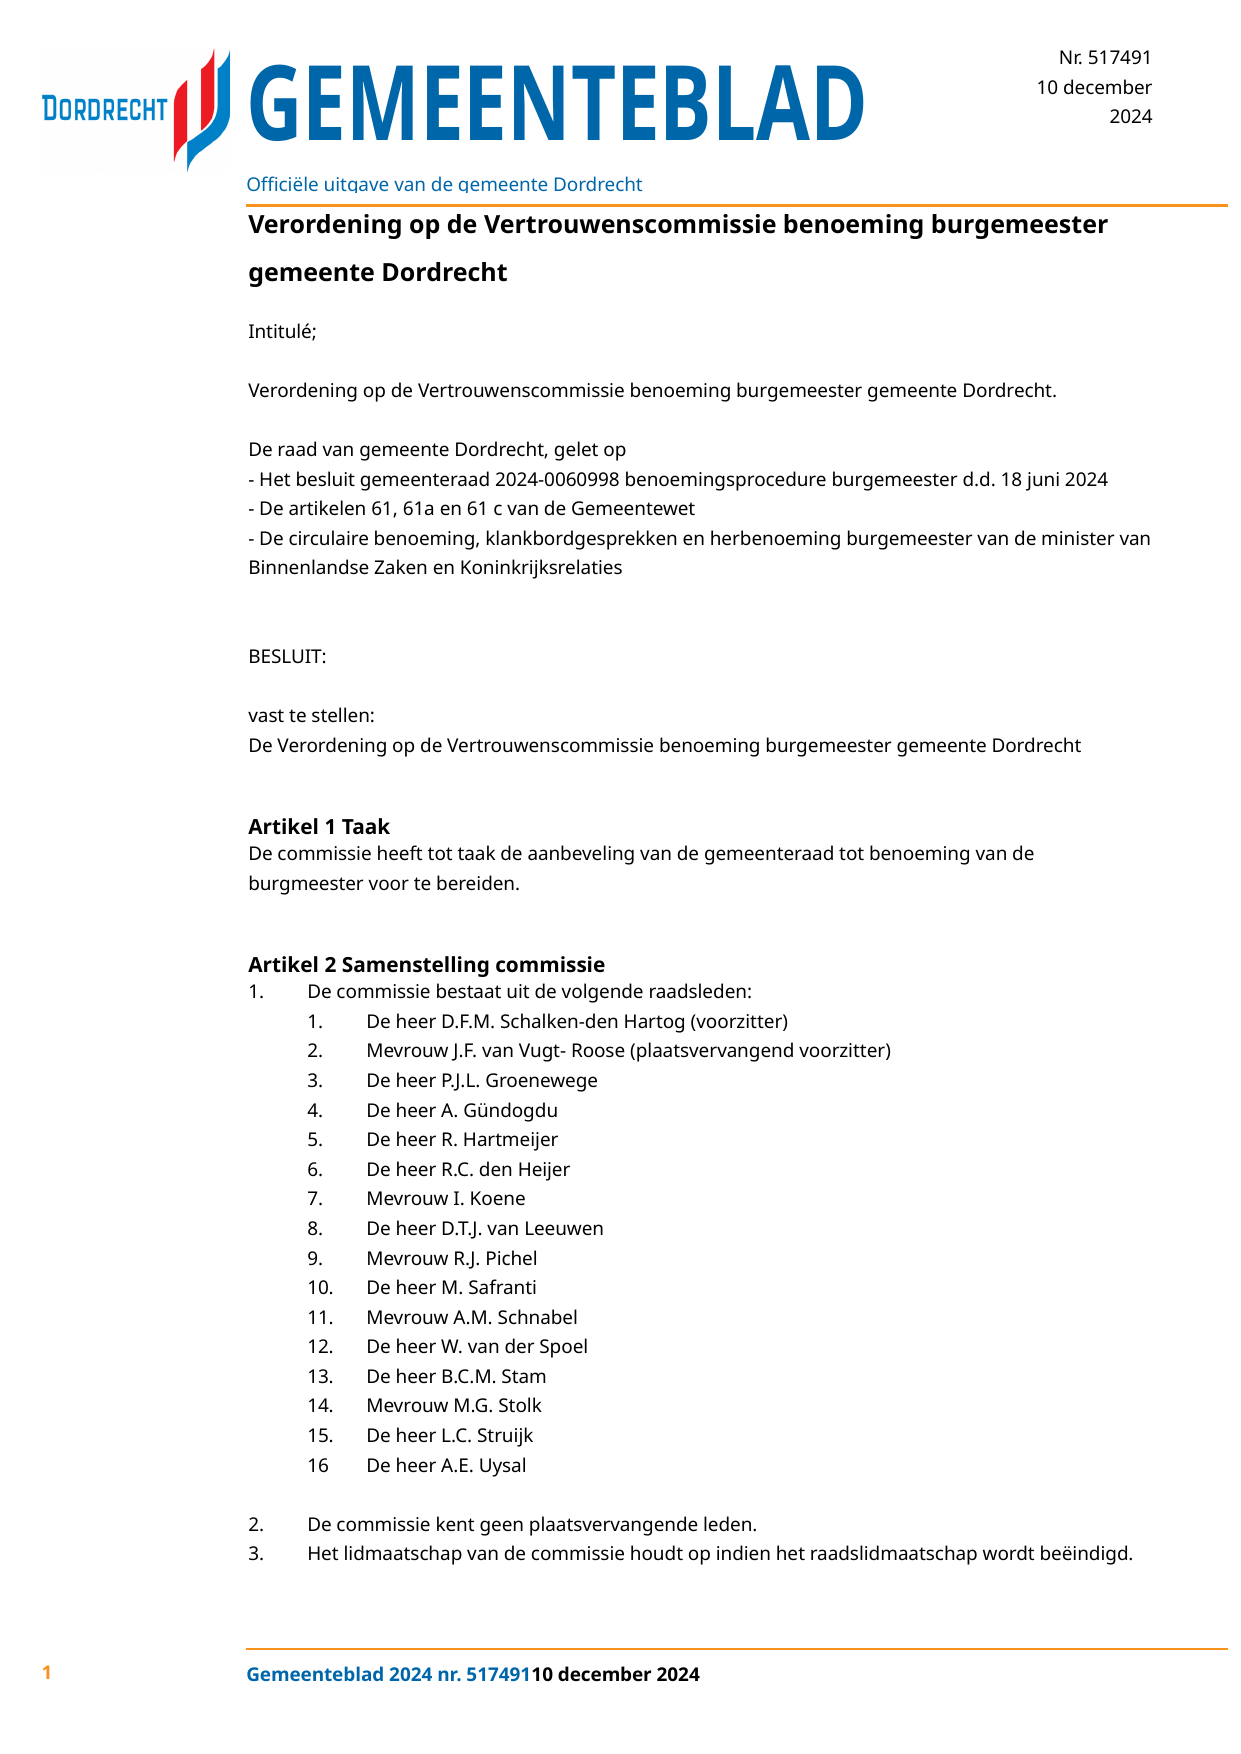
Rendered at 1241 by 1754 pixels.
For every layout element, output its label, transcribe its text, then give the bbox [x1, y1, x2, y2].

list De heer P.J.L. Groenewege [307, 1067, 1152, 1093]
picture [41, 47, 231, 172]
text De commissie heeft tot taak de aanbeveling van de gemeenteraad tot benoeming van de burgmeester voor te bereiden. [248, 841, 1152, 896]
text Artikel 1 Taak [248, 812, 1152, 841]
list Mevrouw R.J. Pichel [307, 1245, 1152, 1271]
list De commissie bestaat uit de volgende raadsleden: [248, 978, 1152, 1004]
text - De circulaire benoeming, klankbordgesprekken en herbenoeming burgemeester van de minister van Binnenlandse Zaken en Koninkrijksrelaties [248, 525, 1152, 580]
text De Verordening op de Vertrouwenscommissie benoeming burgemeester gemeente Dordrecht [248, 732, 1152, 758]
text - De artikelen 61, 61a en 61 c van de Gemeentewet [248, 495, 1152, 521]
text - Het besluit gemeenteraad 2024-0060998 benoemingsprocedure burgemeester d.d. 18 juni 2024 [248, 466, 1152, 492]
list De heer A.E. Uysal [307, 1452, 1152, 1478]
list De commissie kent geen plaatsvervangende leden. [248, 1511, 1152, 1537]
list Het lidmaatschap van de commissie houdt op indien het raadslidmaatschap wordt beëindigd. [248, 1541, 1152, 1566]
list De heer A. Gündogdu [307, 1097, 1152, 1123]
list De heer D.F.M. Schalken-den Hartog (voorzitter) [307, 1008, 1152, 1034]
list De heer L.C. Struijk [307, 1422, 1152, 1448]
list Mevrouw M.G. Stolk [307, 1393, 1152, 1418]
text Intitulé; [248, 318, 1152, 344]
list Mevrouw A.M. Schnabel [307, 1304, 1152, 1330]
list De heer M. Safranti [307, 1274, 1152, 1300]
text Verordening op de Vertrouwenscommissie benoeming burgemeester gemeente Dordrecht [248, 207, 1152, 288]
list De heer W. van der Spoel [307, 1333, 1152, 1359]
text Artikel 2 Samenstelling commissie [248, 950, 1152, 978]
list De heer R. Hartmeijer [307, 1126, 1152, 1152]
list Mevrouw J.F. van Vugt- Roose (plaatsvervangend voorzitter) [307, 1038, 1152, 1063]
list De heer B.C.M. Stam [307, 1363, 1152, 1389]
text BESLUIT: [248, 643, 1152, 669]
text Verordening op de Vertrouwenscommissie benoeming burgemeester gemeente Dordrecht. [248, 377, 1152, 403]
text De raad van gemeente Dordrecht, gelet op [248, 436, 1152, 462]
list De heer D.T.J. van Leeuwen [307, 1215, 1152, 1241]
list Mevrouw I. Koene [307, 1186, 1152, 1211]
list De heer R.C. den Heijer [307, 1156, 1152, 1182]
text vast te stellen: [248, 702, 1152, 728]
